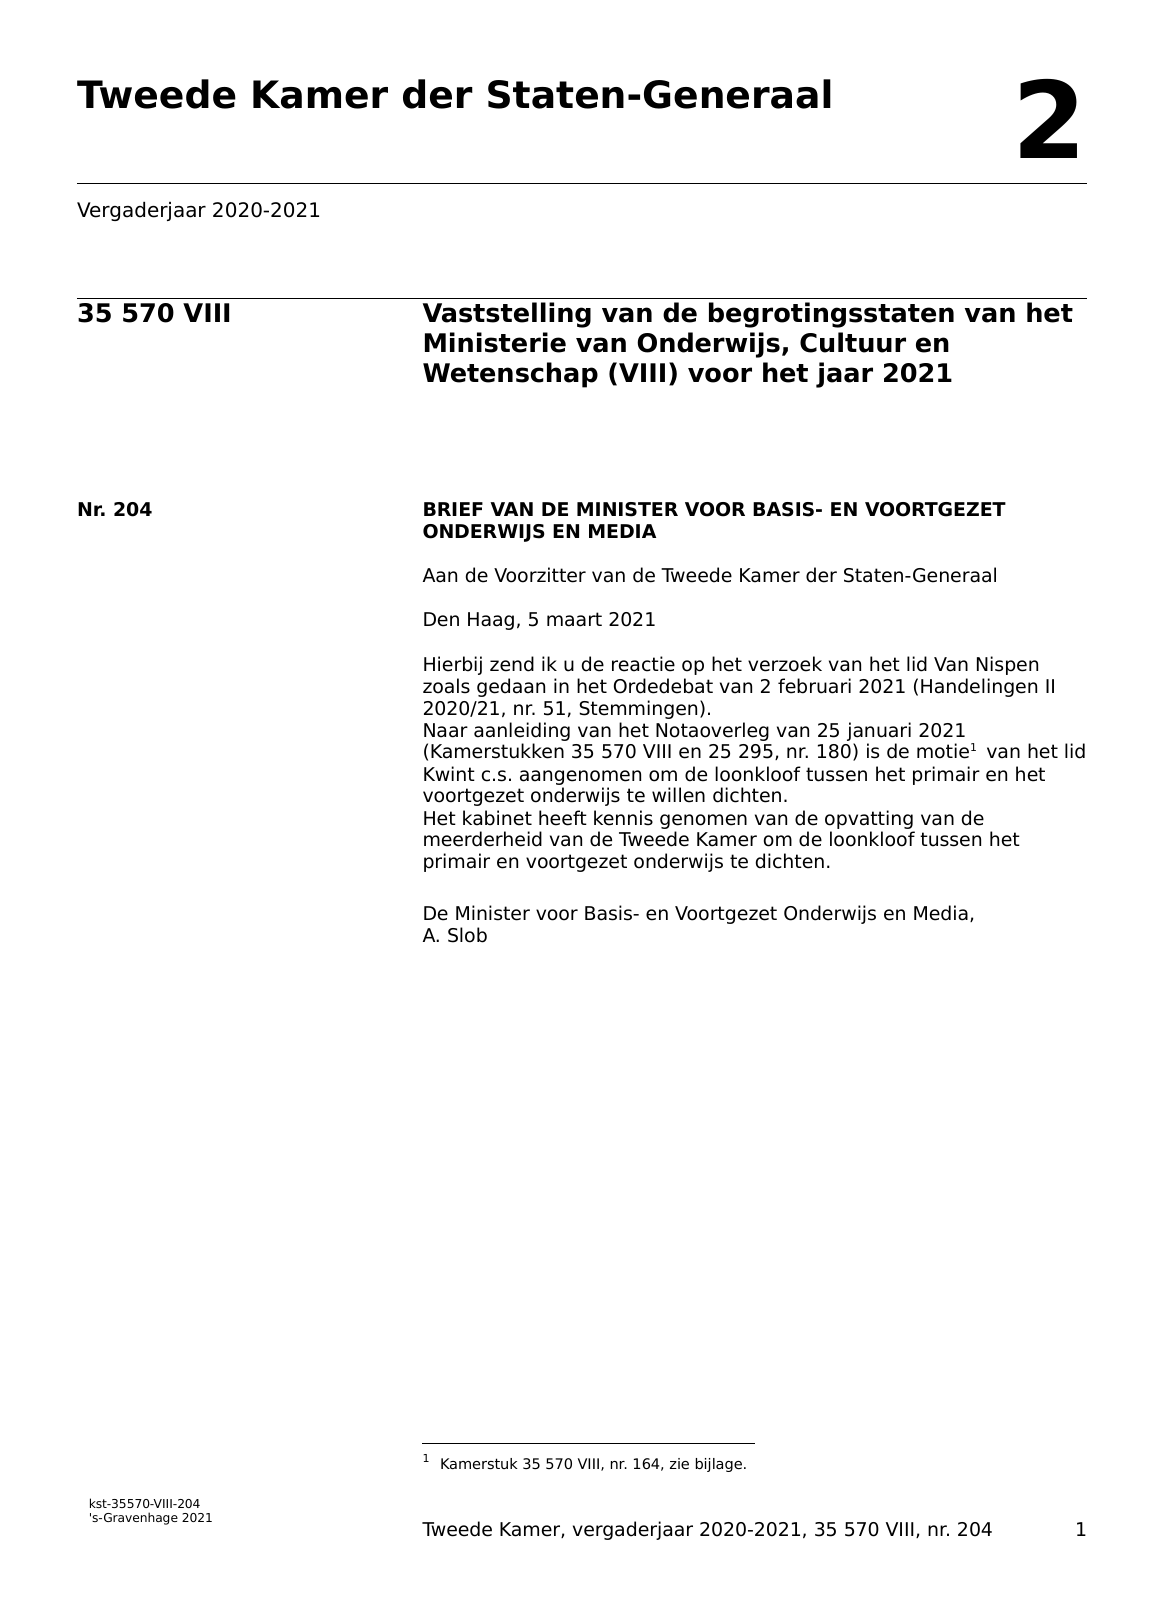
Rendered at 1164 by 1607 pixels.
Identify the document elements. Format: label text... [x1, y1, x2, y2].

subtitle Nr. 204 BRIEF VAN DE MINISTER VOOR BASIS- EN VOORTGEZET ONDERWIJS EN MEDIA [77, 499, 1087, 543]
subtitle 35 570 VIII Vaststelling van de begrotingsstaten van het Ministerie van Onderwijs, Cultuur en Wetenschap (VIII) voor het jaar 2021 [77, 299, 1087, 388]
text De Minister voor Basis- en Voortgezet Onderwijs en Media, A. Slob [422, 903, 1087, 947]
text 's-Gravenhage 2021 [88, 1511, 323, 1525]
text kst-35570-VIII-204 [88, 1497, 323, 1511]
text Aan de Voorzitter van de Tweede Kamer der Staten-Generaal [422, 565, 1087, 587]
text Den Haag, 5 maart 2021 [422, 609, 1087, 631]
table_header 2 [886, 59, 1087, 183]
table_cell Vergaderjaar 2020-2021 [77, 184, 1087, 298]
table_header Tweede Kamer der Staten-Generaal [77, 59, 886, 183]
text Kamerstuk 35 570 VIII, nr. 164, zie bijlage. [422, 1452, 1087, 1474]
text Het kabinet heeft kennis genomen van de opvatting van de meerderheid van de Tweede Kamer om de loonkloof tussen het primair en voortgezet onderwijs te dichten. [422, 807, 1087, 873]
text Naar aanleiding van het Notaoverleg van 25 januari 2021 (Kamerstukken 35 570 VIII en 25 295, nr. 180) is de motie van het lid Kwint c.s. aangenomen om de loonkloof tussen het primair en het voortgezet onderwijs te willen dichten. [422, 719, 1087, 807]
text Hierbij zend ik u de reactie op het verzoek van het lid Van Nispen zoals gedaan in het Ordedebat van 2 februari 2021 (Handelingen II 2020/21, nr. 51, Stemmingen). [422, 653, 1087, 719]
